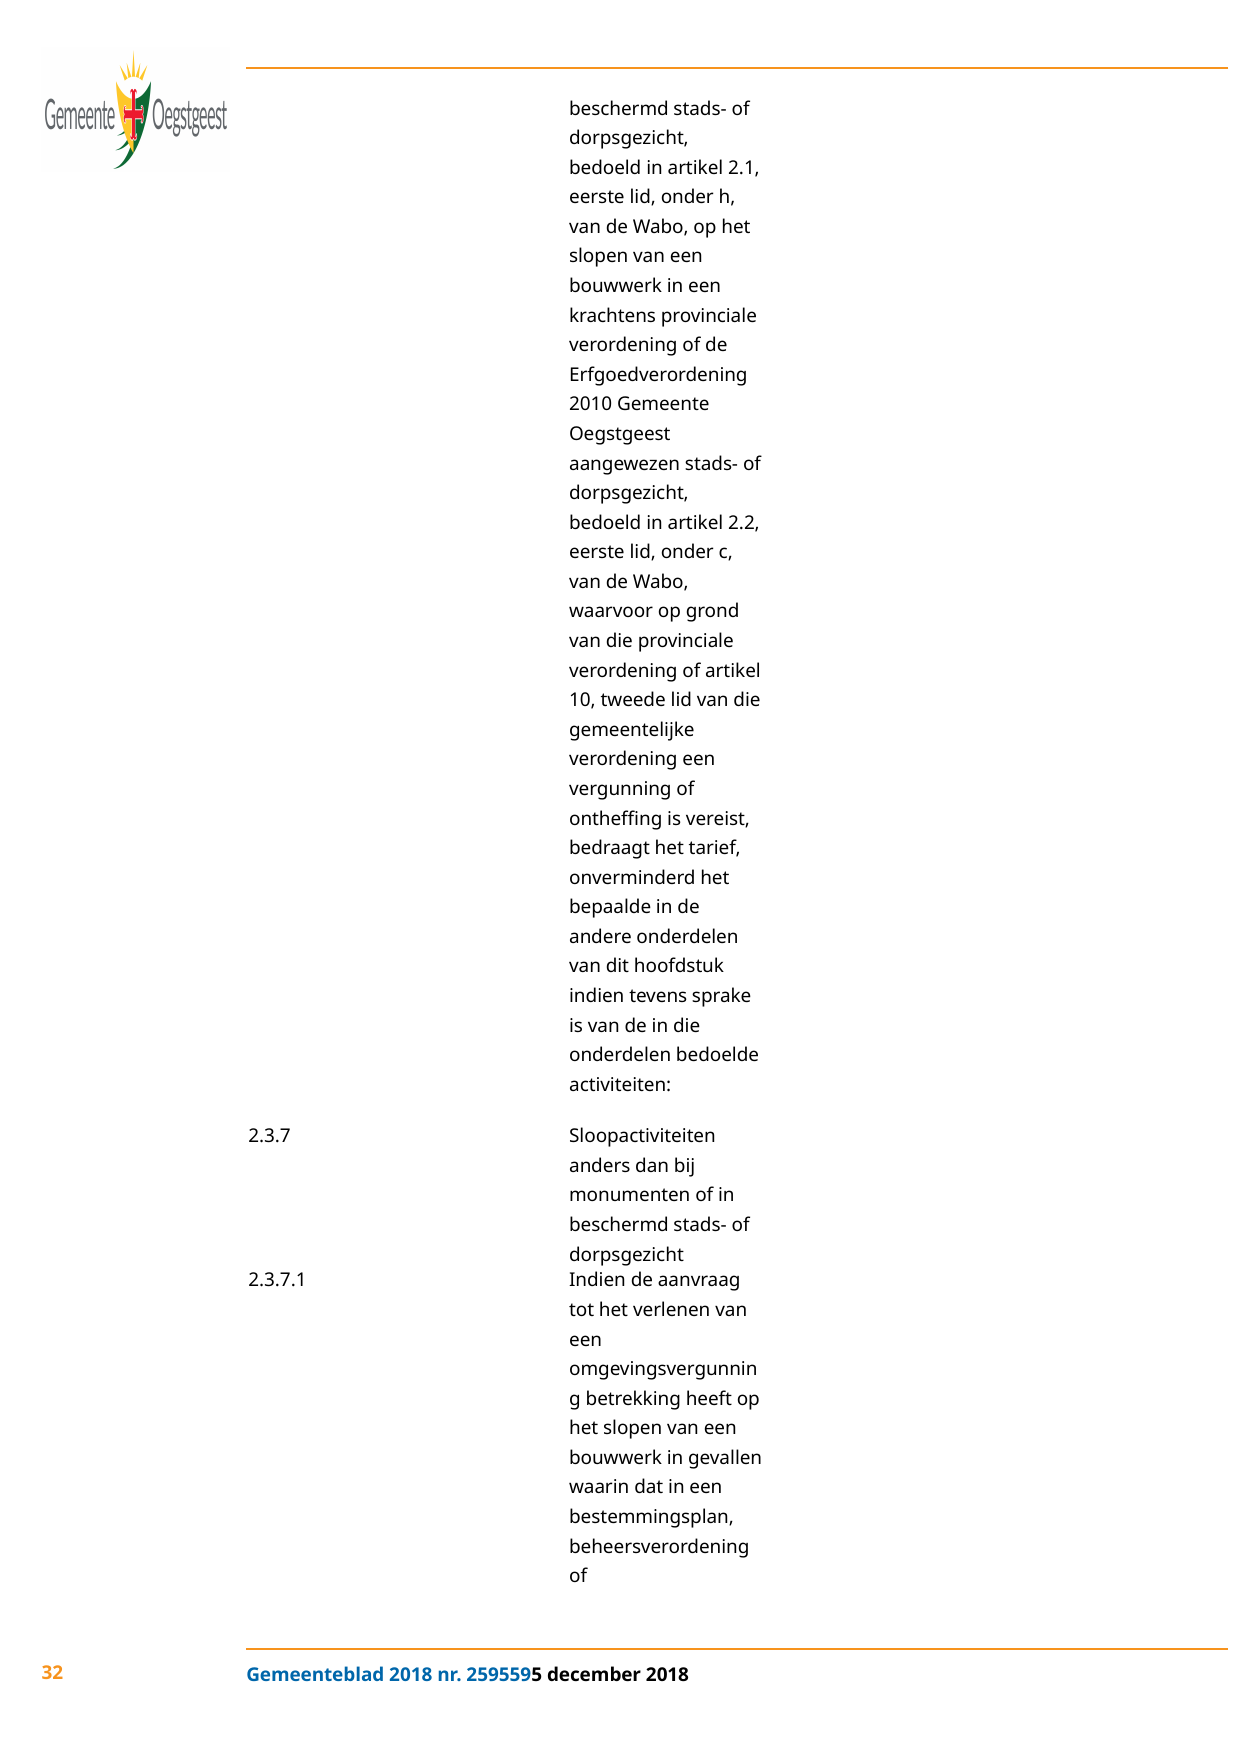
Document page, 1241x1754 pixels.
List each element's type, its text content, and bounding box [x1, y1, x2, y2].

table_cell [958, 95, 1152, 1097]
table_cell [763, 1097, 957, 1122]
table_cell Sloopactiviteiten anders dan bij monumenten of in beschermd stads- of dorpsgezicht [569, 1123, 763, 1267]
table_cell [958, 1097, 1152, 1122]
table_cell [763, 95, 957, 1097]
table_cell [569, 1097, 763, 1122]
table_cell [958, 1123, 1152, 1267]
table_cell [958, 1267, 1152, 1588]
table_cell beschermd stads- of dorpsgezicht, bedoeld in artikel 2.1, eerste lid, onder h, van de Wabo, op het slopen van een bouwwerk in een krachtens provinciale verordening of de Erfgoedverordening 2010 Gemeente Oegstgeest aangewezen stads- of dorpsgezicht, bedoeld in artikel 2.2, eerste lid, onder c, van de Wabo, waarvoor op grond van die provinciale verordening of artikel 10, tweede lid van die gemeentelijke verordening een vergunning of ontheffing is vereist, bedraagt het tarief, onverminderd het bepaalde in de andere onderdelen van dit hoofdstuk indien tevens sprake is van de in die onderdelen bedoelde activiteiten: [569, 95, 763, 1097]
table_cell 2.3.7 [248, 1123, 569, 1267]
table_cell [763, 1123, 957, 1267]
table_cell [248, 1097, 569, 1122]
table_cell 2.3.7.1 [248, 1267, 569, 1588]
table_cell Indien de aanvraag tot het verlenen van een omgevingsvergunning betrekking heeft op het slopen van een bouwwerk in gevallen waarin dat in een bestemmingsplan, beheersverordening of [569, 1267, 763, 1588]
table_cell [248, 95, 569, 1097]
table_cell [763, 1267, 957, 1588]
picture [41, 47, 231, 172]
